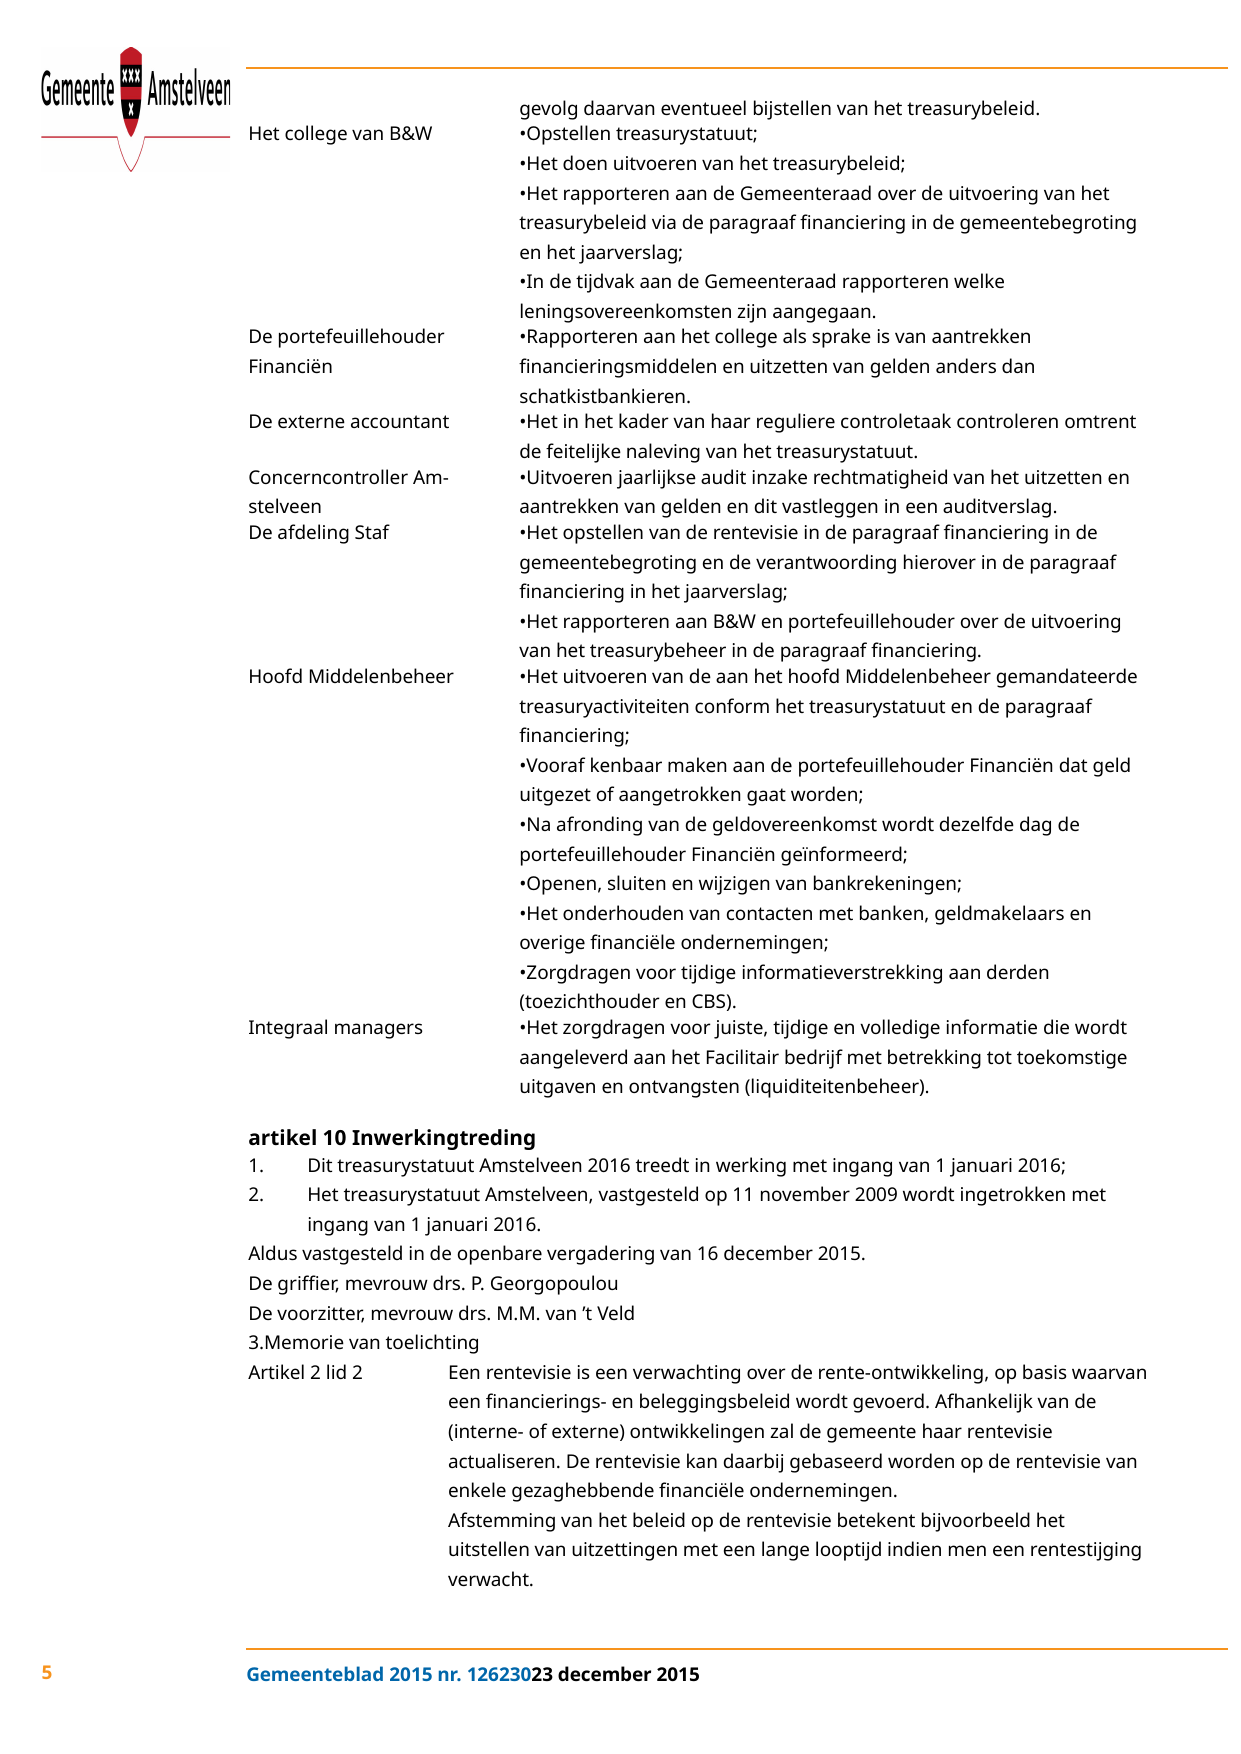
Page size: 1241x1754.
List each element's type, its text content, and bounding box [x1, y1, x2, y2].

table_cell gevolg daarvan eventueel bijstellen van het treasurybeleid. [519, 95, 1152, 121]
table_cell •Rapporteren aan het college als sprake is van aantrekken financieringsmiddelen en uitzetten van gelden anders dan schatkistbankieren. [519, 324, 1152, 409]
table_cell •Het uitvoeren van de aan het hoofd Middelenbeheer gemandateerde treasuryactiviteiten conform het treasurystatuut en de paragraaf financiering; •Vooraf kenbaar maken aan de portefeuillehouder Financiën dat geld uitgezet of aangetrokken gaat worden; •Na afronding van de geldovereenkomst wordt dezelfde dag de portefeuillehouder Financiën geïnformeerd; •Openen, sluiten en wijzigen van bankrekeningen; •Het onderhouden van contacten met banken, geldmakelaars en overige financiële ondernemingen; •Zorgdragen voor tijdige informatieverstrekking aan derden (toezichthouder en CBS). [519, 663, 1152, 1014]
table_cell De externe accountant [248, 409, 519, 464]
table_cell Concerncontroller Am-stelveen [248, 464, 519, 519]
table_cell •Opstellen treasurystatuut; •Het doen uitvoeren van het treasurybeleid; •Het rapporteren aan de Gemeenteraad over de uitvoering van het treasurybeleid via de paragraaf financiering in de gemeentebegroting en het jaarverslag; •In de tijdvak aan de Gemeenteraad rapporteren welke leningsovereenkomsten zijn aangegaan. [519, 121, 1152, 324]
table_cell Integraal managers [248, 1015, 519, 1099]
table_cell Het college van B&W [248, 121, 519, 324]
text artikel 10 Inwerkingtreding [248, 1123, 1152, 1152]
text De griffier, mevrouw drs. P. Georgopoulou [248, 1270, 1152, 1296]
table_cell [248, 95, 519, 121]
table_cell •Het opstellen van de rentevisie in de paragraaf financiering in de gemeentebegroting en de verantwoording hierover in de paragraaf financiering in het jaarverslag; •Het rapporteren aan B&W en portefeuillehouder over de uitvoering van het treasurybeheer in de paragraaf financiering. [519, 519, 1152, 663]
list Het treasurystatuut Amstelveen, vastgesteld op 11 november 2009 wordt ingetrokken met ingang van 1 januari 2016. [248, 1181, 1152, 1237]
table_cell •Uitvoeren jaarlijkse audit inzake rechtmatigheid van het uitzetten en aantrekken van gelden en dit vastleggen in een auditverslag. [519, 464, 1152, 519]
text Aldus vastgesteld in de openbare vergadering van 16 december 2015. [248, 1241, 1152, 1266]
table_cell De portefeuillehouder Financiën [248, 324, 519, 409]
picture [41, 47, 231, 172]
table_cell •Het in het kader van haar reguliere controletaak controleren omtrent de feitelijke naleving van het treasurystatuut. [519, 409, 1152, 464]
table_header Een rentevisie is een verwachting over de rente-ontwikkeling, op basis waarvan een financierings- en beleggingsbeleid wordt gevoerd. Afhankelijk van de (interne- of externe) ontwikkelingen zal de gemeente haar rentevisie actualiseren. De rentevisie kan daarbij gebaseerd worden op de rentevisie van enkele gezaghebbende financiële ondernemingen. Afstemming van het beleid op de rentevisie betekent bijvoorbeeld het uitstellen van uitzettingen met een lange looptijd indien men een rentestijging verwacht. [448, 1359, 1152, 1592]
text 3.Memorie van toelichting [248, 1329, 1152, 1355]
table_cell Hoofd Middelenbeheer [248, 663, 519, 1014]
list Dit treasurystatuut Amstelveen 2016 treedt in werking met ingang van 1 januari 2016; [248, 1152, 1152, 1178]
table_cell De afdeling Staf [248, 519, 519, 663]
text De voorzitter, mevrouw drs. M.M. van ’t Veld [248, 1300, 1152, 1326]
table_header Artikel 2 lid 2 [248, 1359, 448, 1592]
table_cell •Het zorgdragen voor juiste, tijdige en volledige informatie die wordt aangeleverd aan het Facilitair bedrijf met betrekking tot toekomstige uitgaven en ontvangsten (liquiditeitenbeheer). [519, 1015, 1152, 1099]
